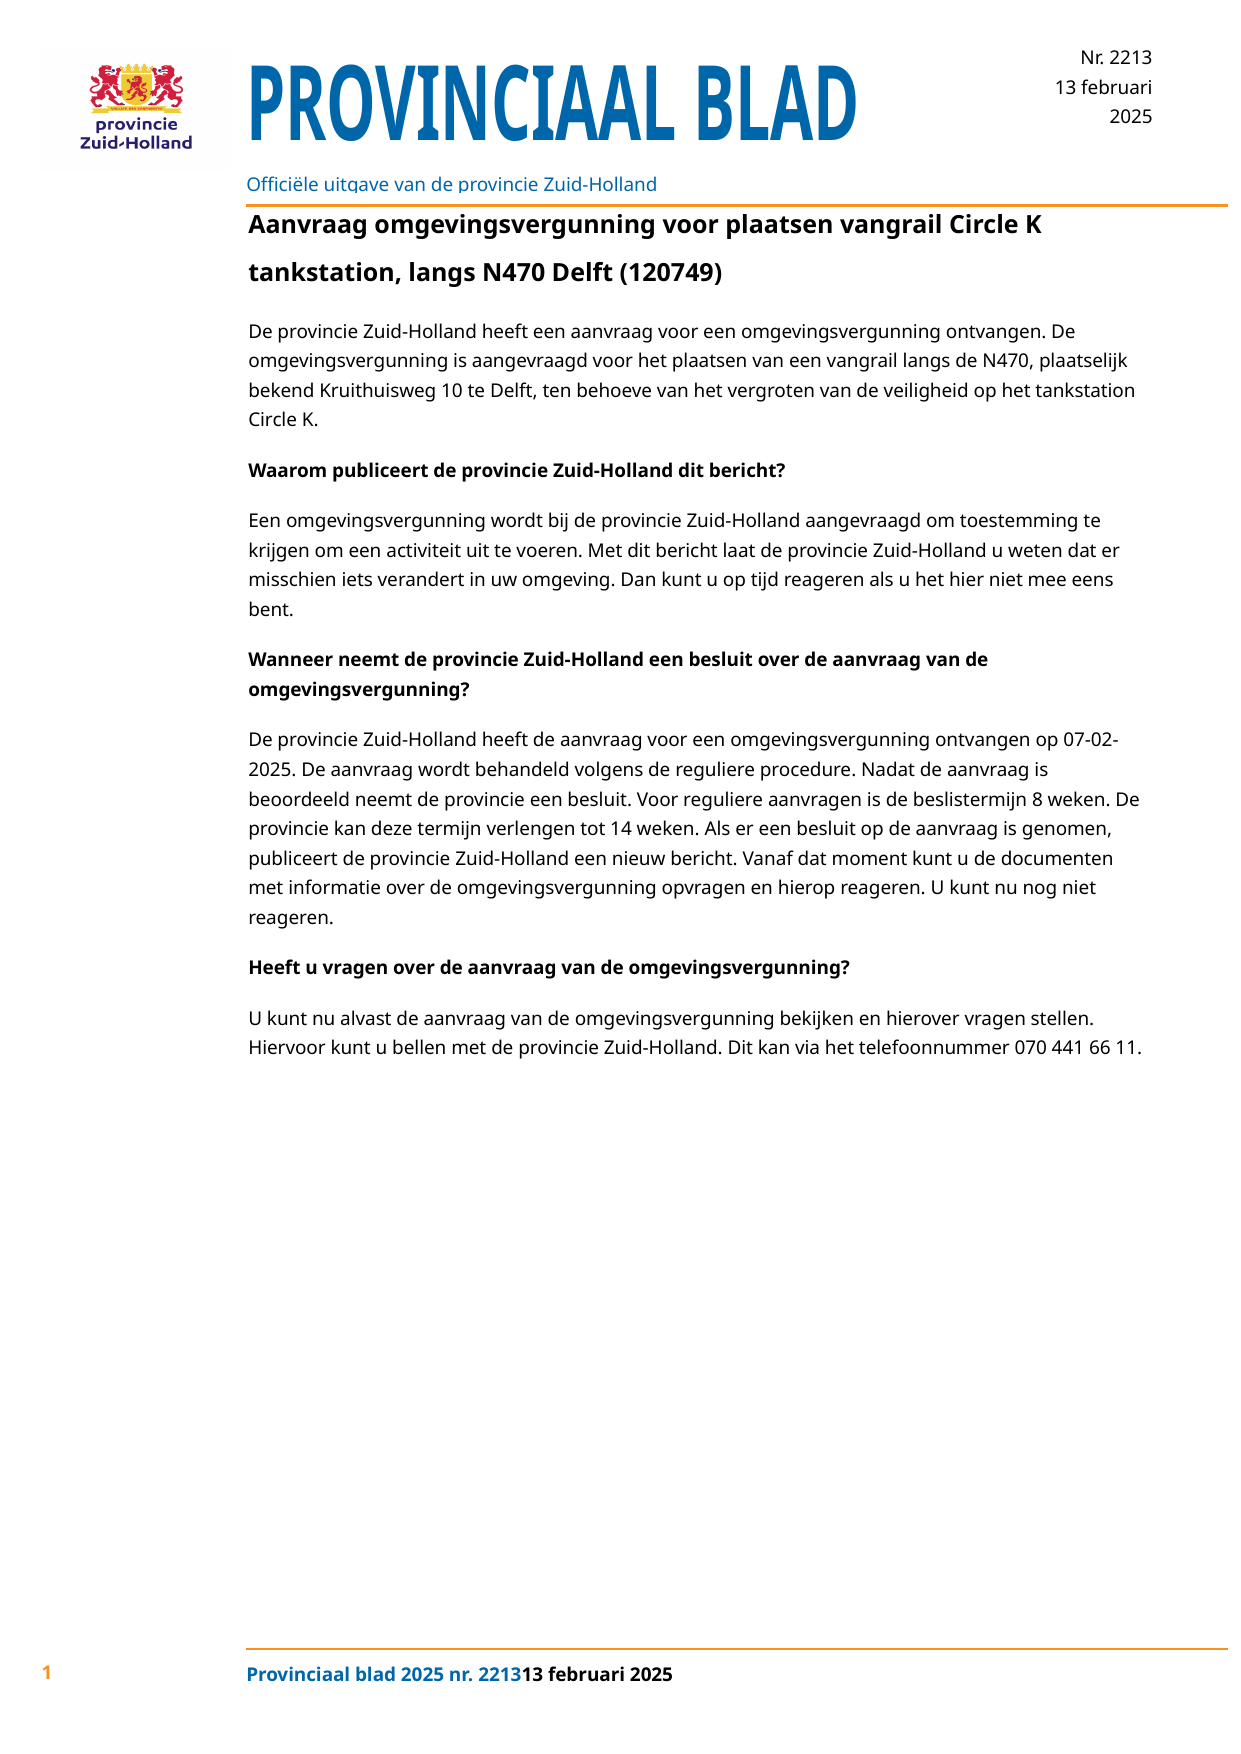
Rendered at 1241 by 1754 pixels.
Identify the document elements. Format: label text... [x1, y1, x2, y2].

text Wanneer neemt de provincie Zuid-Holland een besluit over de aanvraag van de omgevingsvergunning? [248, 647, 1152, 702]
text De provincie Zuid-Holland heeft een aanvraag voor een omgevingsvergunning ontvangen. De omgevingsvergunning is aangevraagd voor het plaatsen van een vangrail langs de N470, plaatselijk bekend Kruithuisweg 10 te Delft, ten behoeve van het vergroten van de veiligheid op het tankstation Circle K. [248, 318, 1152, 432]
text Aanvraag omgevingsvergunning voor plaatsen vangrail Circle K tankstation, langs N470 Delft (120749) [248, 207, 1152, 288]
text Een omgevingsvergunning wordt bij de provincie Zuid-Holland aangevraagd om toestemming te krijgen om een activiteit uit te voeren. Met dit bericht laat de provincie Zuid-Holland u weten dat er misschien iets verandert in uw omgeving. Dan kunt u op tijd reageren als u het hier niet mee eens bent. [248, 507, 1152, 622]
picture [41, 47, 231, 172]
text Waarom publiceert de provincie Zuid-Holland dit bericht? [248, 457, 1152, 483]
text U kunt nu alvast de aanvraag van de omgevingsvergunning bekijken en hierover vragen stellen. Hiervoor kunt u bellen met de provincie Zuid-Holland. Dit kan via het telefoonnummer 070 441 66 11. [248, 1005, 1152, 1060]
text Heeft u vragen over de aanvraag van de omgevingsvergunning? [248, 954, 1152, 980]
text De provincie Zuid-Holland heeft de aanvraag voor een omgevingsvergunning ontvangen op 07-02-2025. De aanvraag wordt behandeld volgens de reguliere procedure. Nadat de aanvraag is beoordeeld neemt de provincie een besluit. Voor reguliere aanvragen is de beslistermijn 8 weken. De provincie kan deze termijn verlengen tot 14 weken. Als er een besluit op de aanvraag is genomen, publiceert de provincie Zuid-Holland een nieuw bericht. Vanaf dat moment kunt u de documenten met informatie over de omgevingsvergunning opvragen en hierop reageren. U kunt nu nog niet reageren. [248, 727, 1152, 930]
